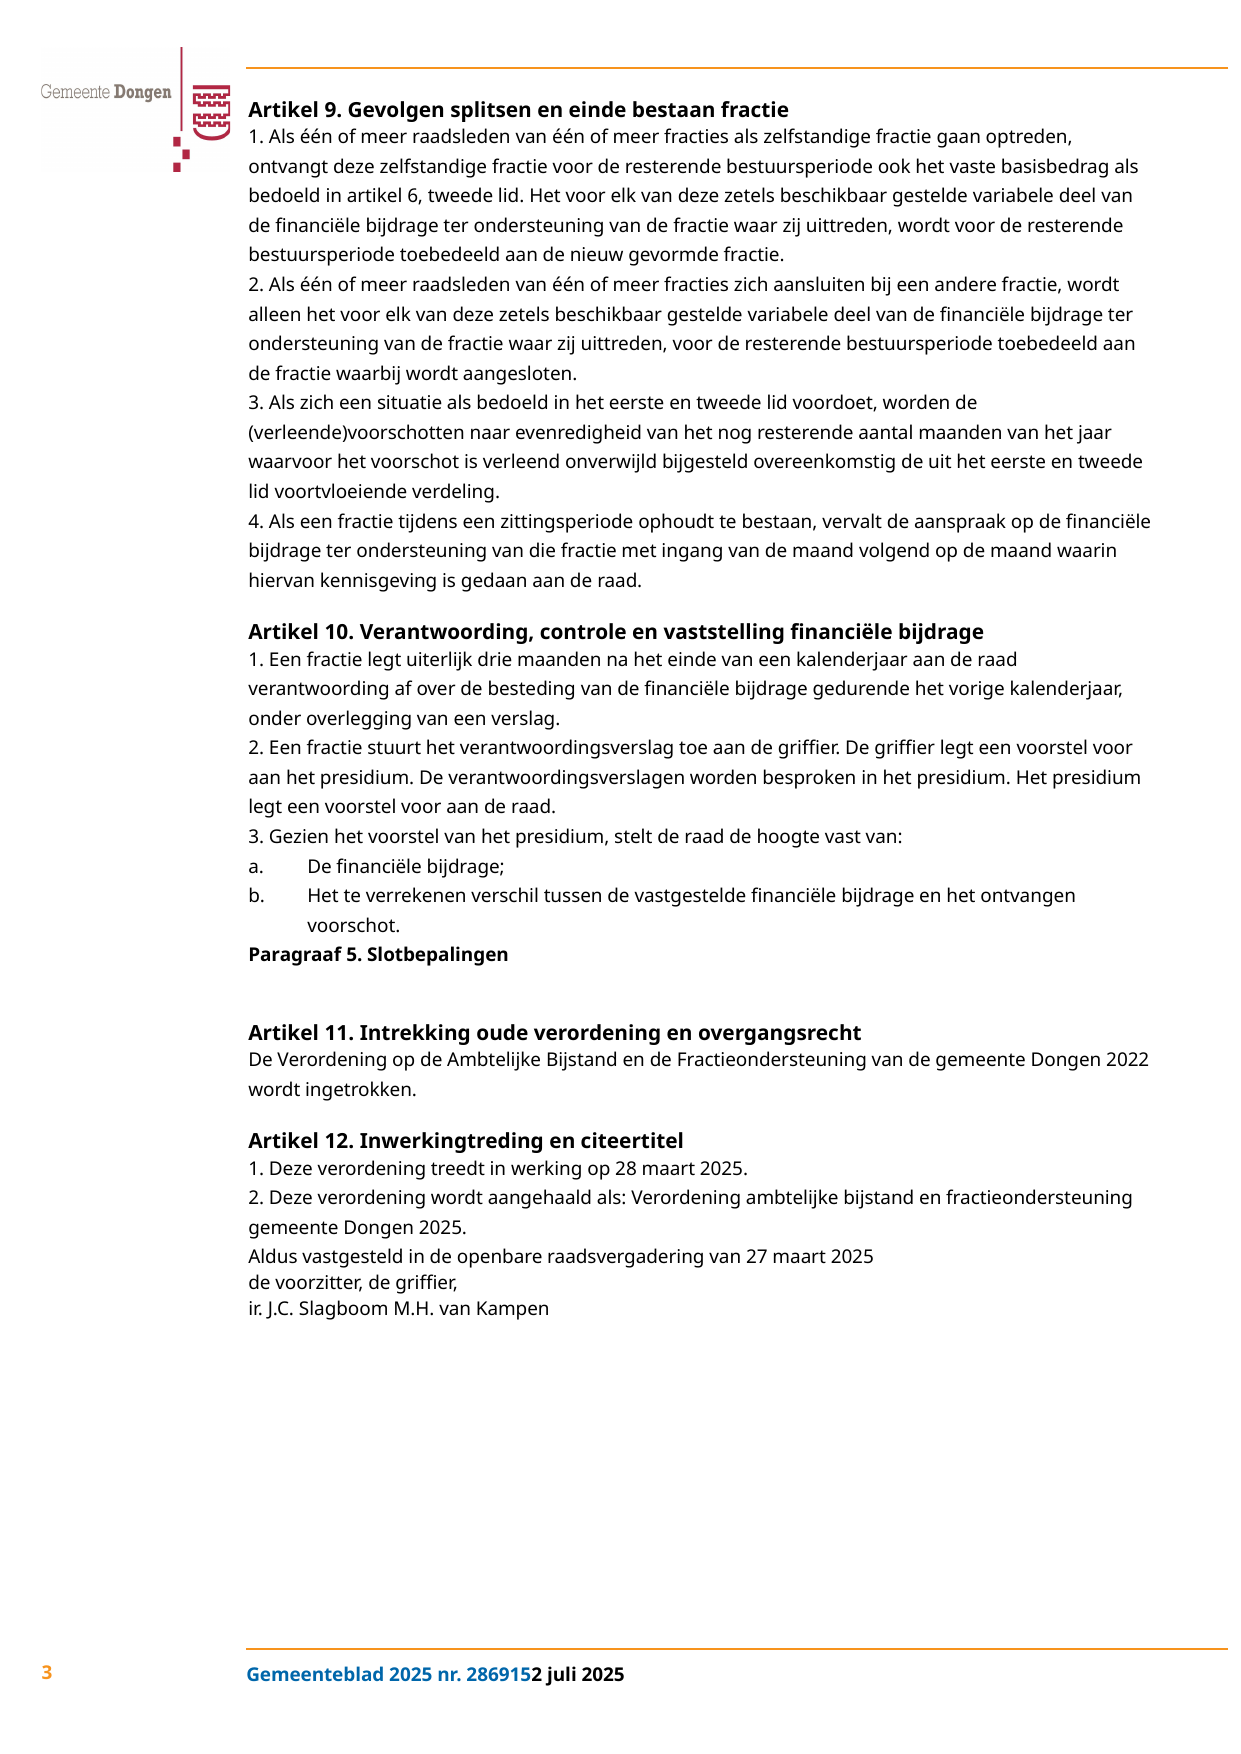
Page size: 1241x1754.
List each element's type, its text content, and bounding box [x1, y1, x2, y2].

text Artikel 12. Inwerkingtreding en citeertitel [248, 1126, 1152, 1155]
text Artikel 11. Intrekking oude verordening en overgangsrecht [248, 1018, 1152, 1046]
text 4. Als een fractie tijdens een zittingsperiode ophoudt te bestaan, vervalt de aanspraak op de financiële bijdrage ter ondersteuning van die fractie met ingang van de maand volgend op de maand waarin hiervan kennisgeving is gedaan aan de raad. [248, 508, 1152, 593]
text de voorzitter, de griffier, [248, 1269, 1152, 1295]
picture [41, 47, 231, 172]
text 3. Als zich een situatie als bedoeld in het eerste en tweede lid voordoet, worden de (verleende)voorschotten naar evenredigheid van het nog resterende aantal maanden van het jaar waarvoor het voorschot is verleend onverwijld bijgesteld overeenkomstig de uit het eerste en tweede lid voortvloeiende verdeling. [248, 389, 1152, 504]
text 1. Deze verordening treedt in werking op 28 maart 2025. [248, 1155, 1152, 1180]
text Artikel 9. Gevolgen splitsen en einde bestaan fractie [248, 95, 1152, 123]
text Aldus vastgesteld in de openbare raadsvergadering van 27 maart 2025 [248, 1243, 1152, 1269]
text De Verordening op de Ambtelijke Bijstand en de Fractieondersteuning van de gemeente Dongen 2022 wordt ingetrokken. [248, 1046, 1152, 1102]
text 1. Een fractie legt uiterlijk drie maanden na het einde van een kalenderjaar aan de raad verantwoording af over de besteding van de financiële bijdrage gedurende het vorige kalenderjaar, onder overlegging van een verslag. [248, 646, 1152, 731]
list Het te verrekenen verschil tussen de vastgestelde financiële bijdrage en het ontvangen voorschot. [248, 882, 1152, 938]
text ir. J.C. Slagboom M.H. van Kampen [248, 1295, 1152, 1321]
text 1. Als één of meer raadsleden van één of meer fracties als zelfstandige fractie gaan optreden, ontvangt deze zelfstandige fractie voor de resterende bestuursperiode ook het vaste basisbedrag als bedoeld in artikel 6, tweede lid. Het voor elk van deze zetels beschikbaar gestelde variabele deel van de financiële bijdrage ter ondersteuning van de fractie waar zij uittreden, wordt voor de resterende bestuursperiode toebedeeld aan de nieuw gevormde fractie. [248, 123, 1152, 267]
text Paragraaf 5. Slotbepalingen [248, 942, 1152, 967]
list De financiële bijdrage; [248, 853, 1152, 879]
text Artikel 10. Verantwoording, controle en vaststelling financiële bijdrage [248, 617, 1152, 646]
text 2. Een fractie stuurt het verantwoordingsverslag toe aan de griffier. De griffier legt een voorstel voor aan het presidium. De verantwoordingsverslagen worden besproken in het presidium. Het presidium legt een voorstel voor aan de raad. [248, 734, 1152, 819]
text 2. Deze verordening wordt aangehaald als: Verordening ambtelijke bijstand en fractieondersteuning gemeente Dongen 2025. [248, 1184, 1152, 1239]
text 2. Als één of meer raadsleden van één of meer fracties zich aansluiten bij een andere fractie, wordt alleen het voor elk van deze zetels beschikbaar gestelde variabele deel van de financiële bijdrage ter ondersteuning van de fractie waar zij uittreden, voor de resterende bestuursperiode toebedeeld aan de fractie waarbij wordt aangesloten. [248, 271, 1152, 386]
text 3. Gezien het voorstel van het presidium, stelt de raad de hoogte vast van: [248, 823, 1152, 849]
